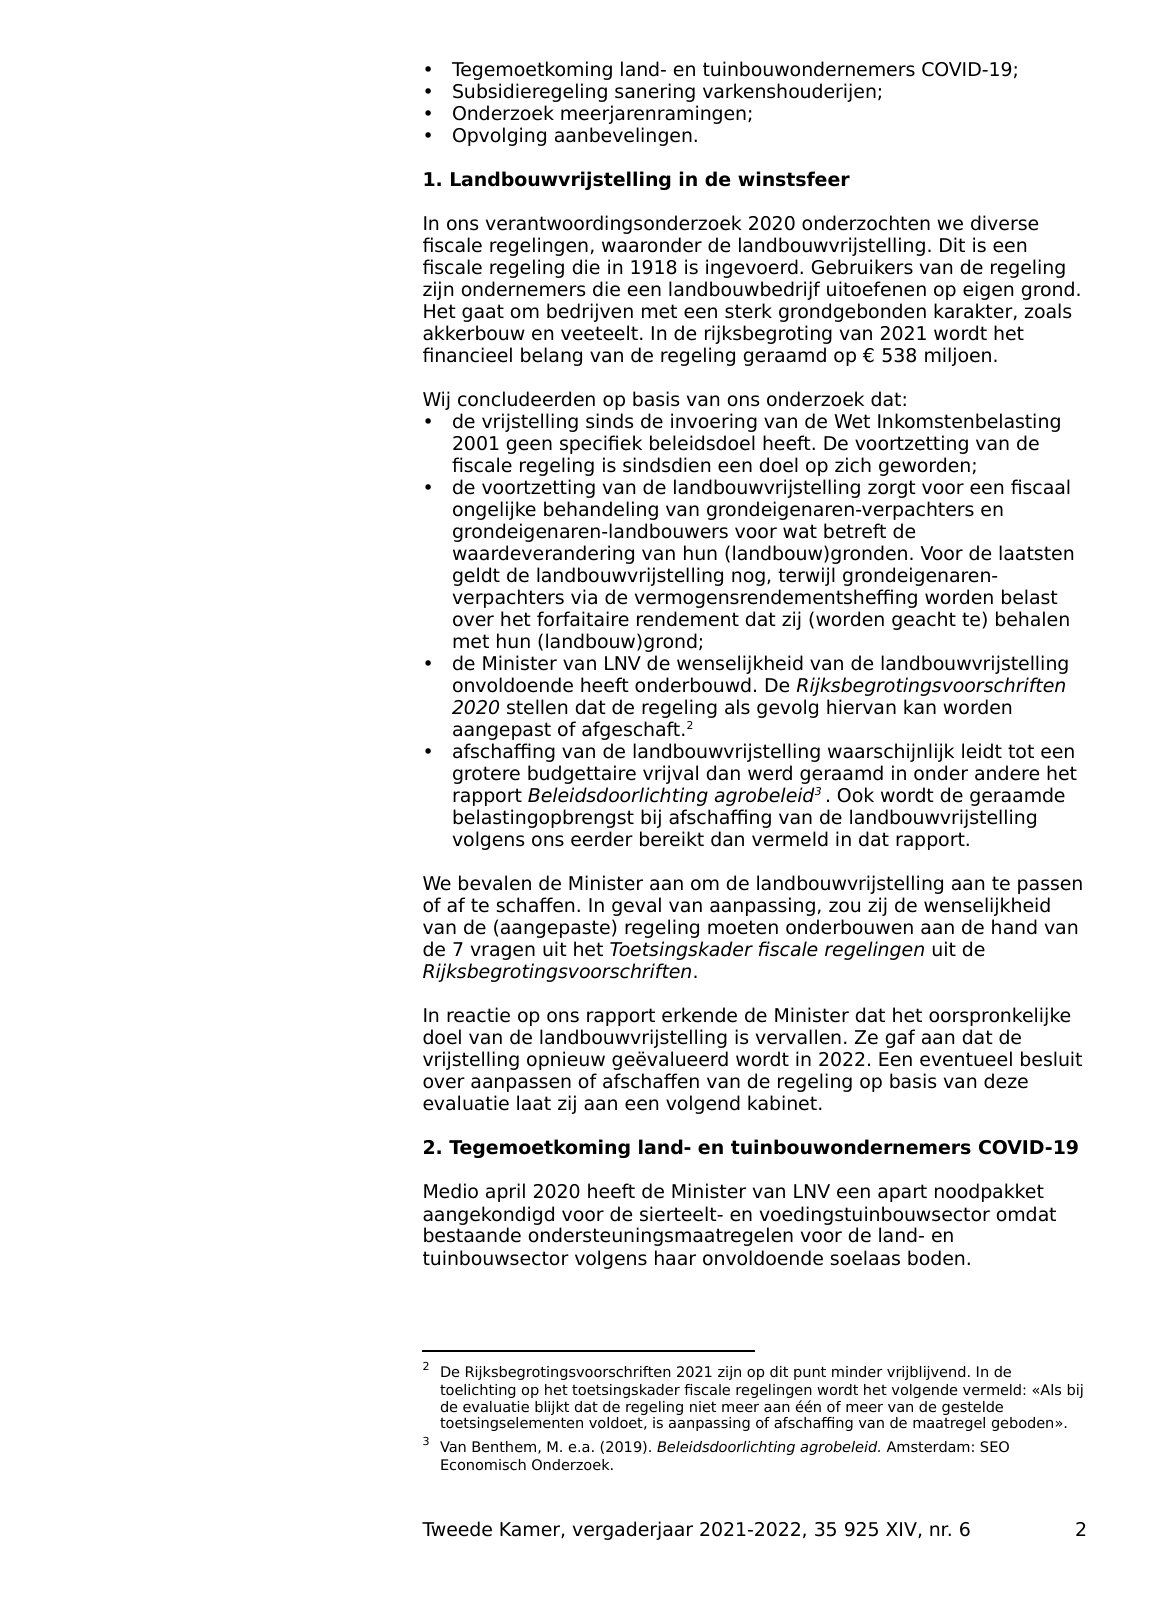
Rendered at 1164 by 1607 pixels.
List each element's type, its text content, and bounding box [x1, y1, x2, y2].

text • afschaffing van de landbouwvrijstelling waarschijnlijk leidt tot een grotere budgettaire vrijval dan werd geraamd in onder andere het rapport Beleidsdoorlichting agrobeleid. Ook wordt de geraamde belastingopbrengst bij afschaffing van de landbouwvrijstelling volgens ons eerder bereikt dan vermeld in dat rapport. [422, 741, 1087, 851]
text • Opvolging aanbevelingen. [422, 125, 1087, 147]
text • de vrijstelling sinds de invoering van de Wet Inkomstenbelasting 2001 geen specifiek beleidsdoel heeft. De voortzetting van de fiscale regeling is sindsdien een doel op zich geworden; [422, 411, 1087, 477]
text In reactie op ons rapport erkende de Minister dat het oorspronkelijke doel van de landbouwvrijstelling is vervallen. Ze gaf aan dat de vrijstelling opnieuw geëvalueerd wordt in 2022. Een eventueel besluit over aanpassen of afschaffen van de regeling op basis van deze evaluatie laat zij aan een volgend kabinet. [422, 1005, 1087, 1115]
text Wij concludeerden op basis van ons onderzoek dat: [422, 389, 1087, 411]
text • Subsidieregeling sanering varkenshouderijen; [422, 81, 1087, 103]
text Van Benthem, M. e.a. (2019). Beleidsdoorlichting agrobeleid. Amsterdam: SEO Economisch Onderzoek. [422, 1435, 1087, 1474]
text Medio april 2020 heeft de Minister van LNV een apart noodpakket aangekondigd voor de sierteelt- en voedingstuinbouwsector omdat bestaande ondersteuningsmaatregelen voor de land- en tuinbouwsector volgens haar onvoldoende soelaas boden. [422, 1181, 1087, 1269]
text De Rijksbegrotingsvoorschriften 2021 zijn op dit punt minder vrijblijvend. In de toelichting op het toetsingskader fiscale regelingen wordt het volgende vermeld: «Als bij de evaluatie blijkt dat de regeling niet meer aan één of meer van de gestelde toetsingselementen voldoet, is aanpassing of afschaffing van de maatregel geboden». [422, 1360, 1087, 1432]
subtitle 1. Landbouwvrijstelling in de winstsfeer [422, 169, 1087, 191]
text • Tegemoetkoming land- en tuinbouwondernemers COVID-19; [422, 59, 1087, 81]
text • de Minister van LNV de wenselijkheid van de landbouwvrijstelling onvoldoende heeft onderbouwd. De Rijksbegrotingsvoorschriften 2020 stellen dat de regeling als gevolg hiervan kan worden aangepast of afgeschaft. [422, 653, 1087, 741]
subtitle 2. Tegemoetkoming land- en tuinbouwondernemers COVID-19 [422, 1137, 1087, 1159]
text In ons verantwoordingsonderzoek 2020 onderzochten we diverse fiscale regelingen, waaronder de landbouwvrijstelling. Dit is een fiscale regeling die in 1918 is ingevoerd. Gebruikers van de regeling zijn ondernemers die een landbouwbedrijf uitoefenen op eigen grond. Het gaat om bedrijven met een sterk grondgebonden karakter, zoals akkerbouw en veeteelt. In de rijksbegroting van 2021 wordt het financieel belang van de regeling geraamd op € 538 miljoen. [422, 213, 1087, 367]
text • Onderzoek meerjarenramingen; [422, 103, 1087, 125]
text • de voortzetting van de landbouwvrijstelling zorgt voor een fiscaal ongelijke behandeling van grondeigenaren-verpachters en grondeigenaren-landbouwers voor wat betreft de waardeverandering van hun (landbouw)gronden. Voor de laatsten geldt de landbouwvrijstelling nog, terwijl grondeigenaren-verpachters via de vermogensrendementsheffing worden belast over het forfaitaire rendement dat zij (worden geacht te) behalen met hun (landbouw)grond; [422, 477, 1087, 653]
text We bevalen de Minister aan om de landbouwvrijstelling aan te passen of af te schaffen. In geval van aanpassing, zou zij de wenselijkheid van de (aangepaste) regeling moeten onderbouwen aan de hand van de 7 vragen uit het Toetsingskader fiscale regelingen uit de Rijksbegrotingsvoorschriften. [422, 873, 1087, 983]
